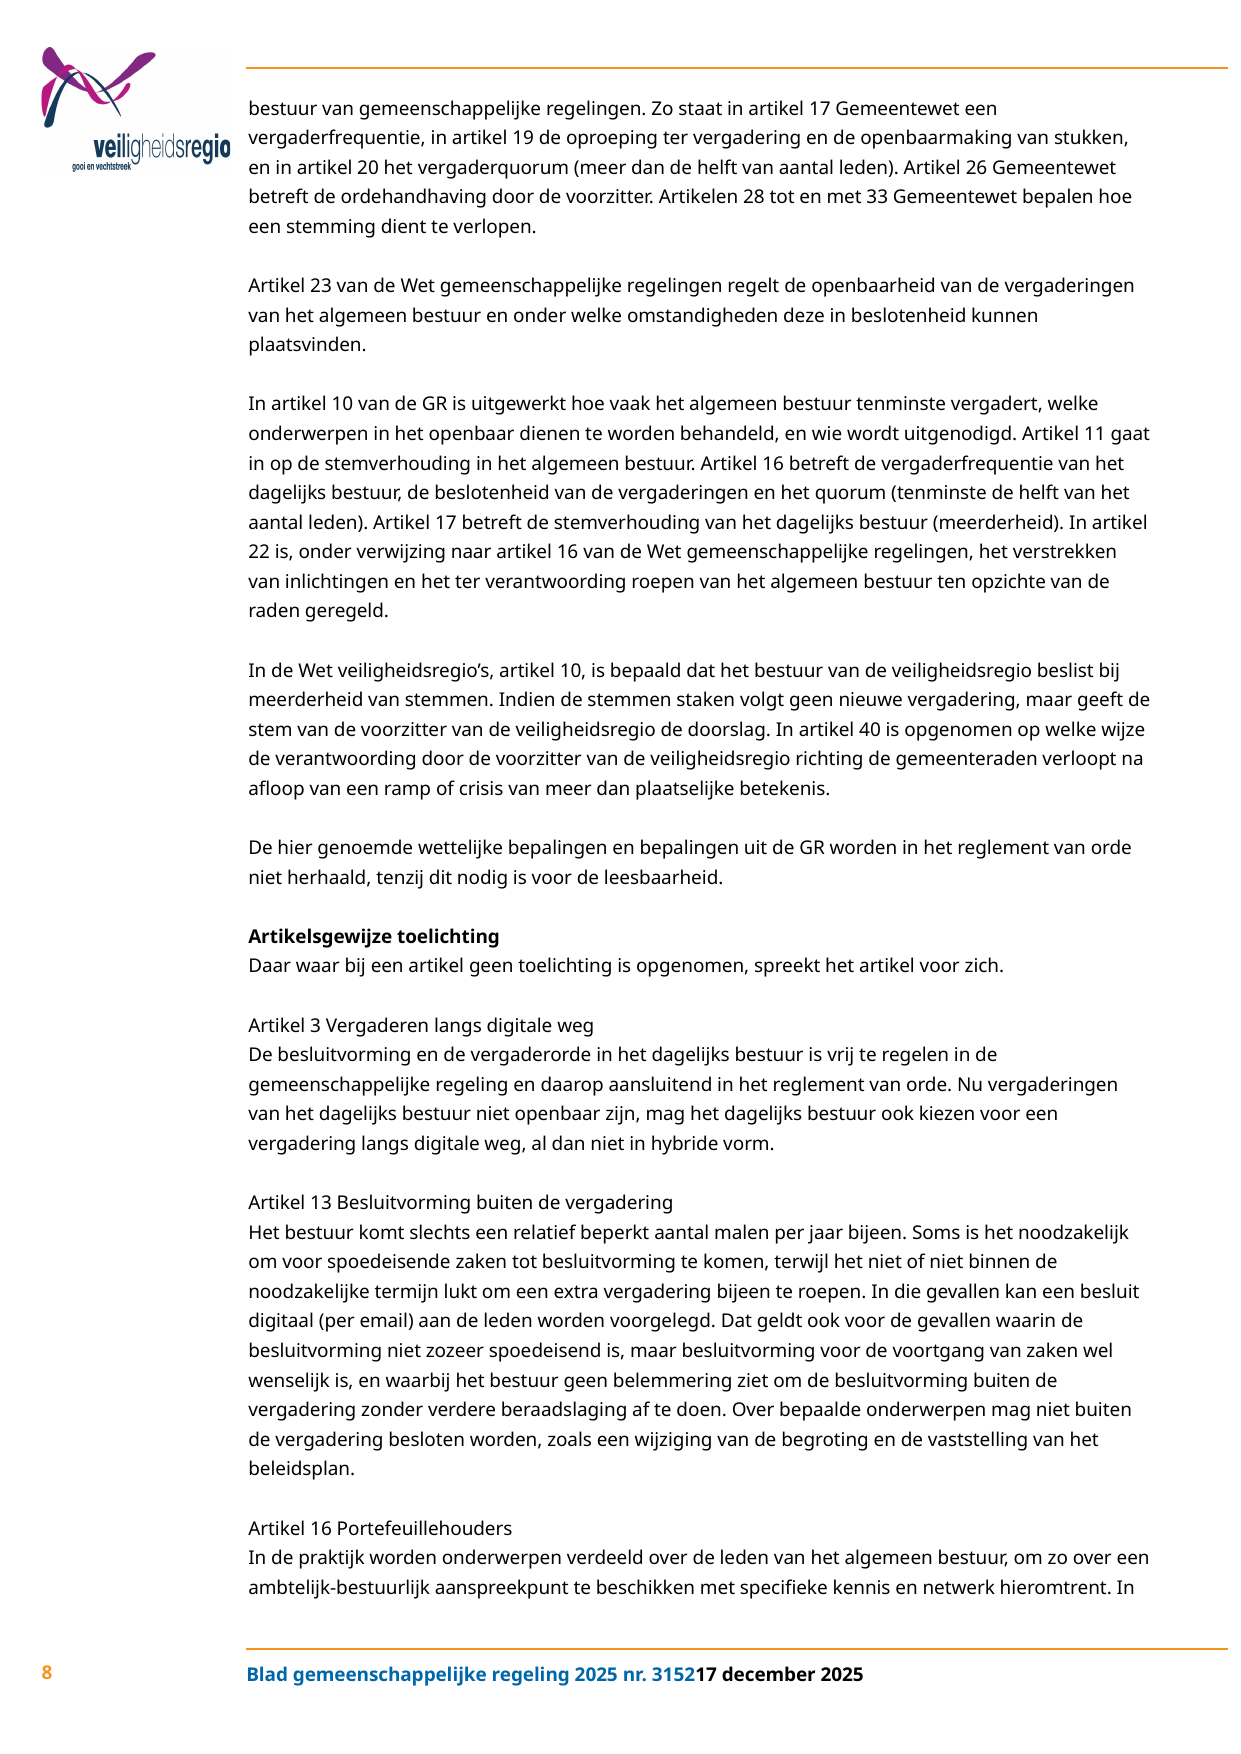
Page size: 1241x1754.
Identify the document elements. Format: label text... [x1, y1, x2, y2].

text Daar waar bij een artikel geen toelichting is opgenomen, spreekt het artikel voor zich. [248, 953, 1152, 978]
text Artikel 13 Besluitvorming buiten de vergadering [248, 1189, 1152, 1215]
text In artikel 10 van de GR is uitgewerkt hoe vaak het algemeen bestuur tenminste vergadert, welke onderwerpen in het openbaar dienen te worden behandeld, en wie wordt uitgenodigd. Artikel 11 gaat in op de stemverhouding in het algemeen bestuur. Artikel 16 betreft de vergaderfrequentie van het dagelijks bestuur, de beslotenheid van de vergaderingen en het quorum (tenminste de helft van het aantal leden). Artikel 17 betreft de stemverhouding van het dagelijks bestuur (meerderheid). In artikel 22 is, onder verwijzing naar artikel 16 van de Wet gemeenschappelijke regelingen, het verstrekken van inlichtingen en het ter verantwoording roepen van het algemeen bestuur ten opzichte van de raden geregeld. [248, 391, 1152, 623]
text Artikel 3 Vergaderen langs digitale weg [248, 1012, 1152, 1038]
picture [41, 47, 231, 172]
text In de praktijk worden onderwerpen verdeeld over de leden van het algemeen bestuur, om zo over een ambtelijk-bestuurlijk aanspreekpunt te beschikken met specifieke kennis en netwerk hieromtrent. In [248, 1544, 1152, 1600]
text De besluitvorming en de vergaderorde in het dagelijks bestuur is vrij te regelen in de gemeenschappelijke regeling en daarop aansluitend in het reglement van orde. Nu vergaderingen van het dagelijks bestuur niet openbaar zijn, mag het dagelijks bestuur ook kiezen voor een vergadering langs digitale weg, al dan niet in hybride vorm. [248, 1041, 1152, 1156]
text De hier genoemde wettelijke bepalingen en bepalingen uit de GR worden in het reglement van orde niet herhaald, tenzij dit nodig is voor de leesbaarheid. [248, 834, 1152, 890]
text Artikelsgewijze toelichting [248, 923, 1152, 949]
text Artikel 23 van de Wet gemeenschappelijke regelingen regelt de openbaarheid van de vergaderingen van het algemeen bestuur en onder welke omstandigheden deze in beslotenheid kunnen plaatsvinden. [248, 272, 1152, 357]
text bestuur van gemeenschappelijke regelingen. Zo staat in artikel 17 Gemeentewet een vergaderfrequentie, in artikel 19 de oproeping ter vergadering en de openbaarmaking van stukken, en in artikel 20 het vergaderquorum (meer dan de helft van aantal leden). Artikel 26 Gemeentewet betreft de ordehandhaving door de voorzitter. Artikelen 28 tot en met 33 Gemeentewet bepalen hoe een stemming dient te verlopen. [248, 95, 1152, 239]
text Het bestuur komt slechts een relatief beperkt aantal malen per jaar bijeen. Soms is het noodzakelijk om voor spoedeisende zaken tot besluitvorming te komen, terwijl het niet of niet binnen de noodzakelijke termijn lukt om een extra vergadering bijeen te roepen. In die gevallen kan een besluit digitaal (per email) aan de leden worden voorgelegd. Dat geldt ook voor de gevallen waarin de besluitvorming niet zozeer spoedeisend is, maar besluitvorming voor de voortgang van zaken wel wenselijk is, en waarbij het bestuur geen belemmering ziet om de besluitvorming buiten de vergadering zonder verdere beraadslaging af te doen. Over bepaalde onderwerpen mag niet buiten de vergadering besloten worden, zoals een wijziging van de begroting en de vaststelling van het beleidsplan. [248, 1219, 1152, 1481]
text Artikel 16 Portefeuillehouders [248, 1515, 1152, 1541]
text In de Wet veiligheidsregio’s, artikel 10, is bepaald dat het bestuur van de veiligheidsregio beslist bij meerderheid van stemmen. Indien de stemmen staken volgt geen nieuwe vergadering, maar geeft de stem van de voorzitter van de veiligheidsregio de doorslag. In artikel 40 is opgenomen op welke wijze de verantwoording door de voorzitter van de veiligheidsregio richting de gemeenteraden verloopt na afloop van een ramp of crisis van meer dan plaatselijke betekenis. [248, 657, 1152, 801]
